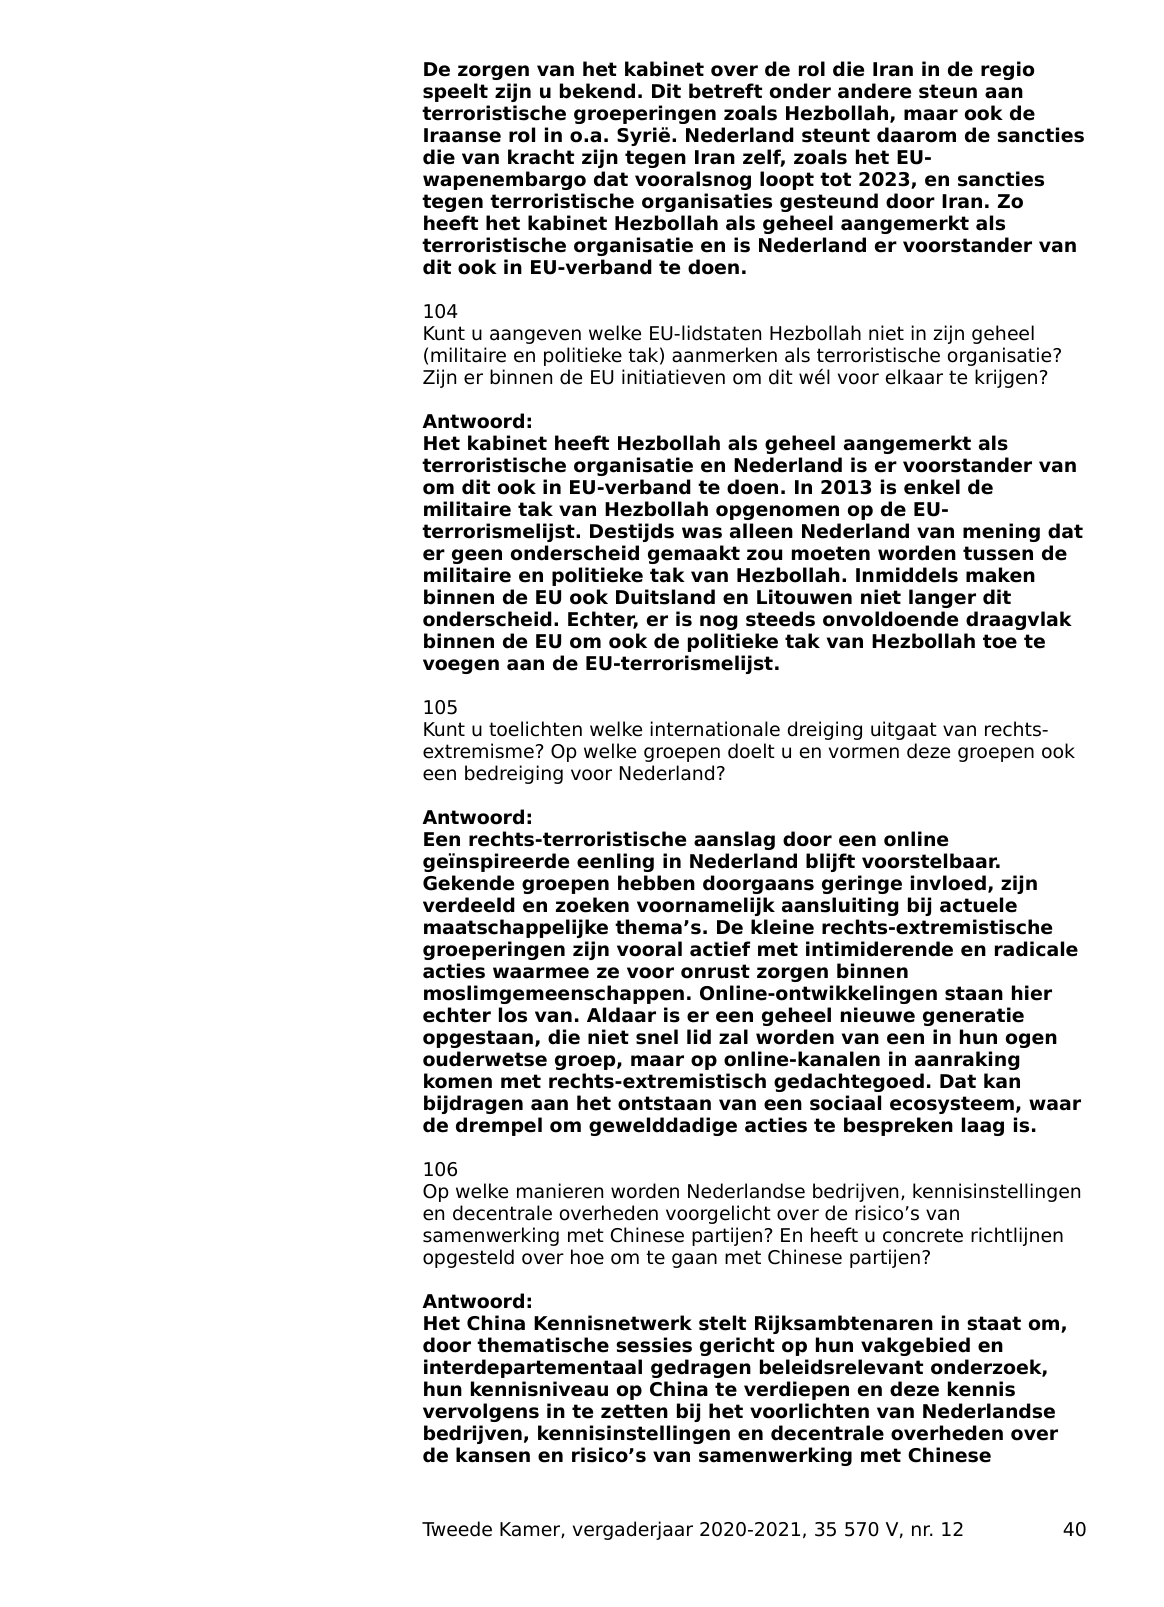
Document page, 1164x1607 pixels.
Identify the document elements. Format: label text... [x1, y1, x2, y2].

text Een rechts-terroristische aanslag door een online geïnspireerde eenling in Nederland blijft voorstelbaar. Gekende groepen hebben doorgaans geringe invloed, zijn verdeeld en zoeken voornamelijk aansluiting bij actuele maatschappelijke thema’s. De kleine rechts-extremistische groeperingen zijn vooral actief met intimiderende en radicale acties waarmee ze voor onrust zorgen binnen moslimgemeenschappen. Online-ontwikkelingen staan hier echter los van. Aldaar is er een geheel nieuwe generatie opgestaan, die niet snel lid zal worden van een in hun ogen ouderwetse groep, maar op online-kanalen in aanraking komen met rechts-extremistisch gedachtegoed. Dat kan bijdragen aan het ontstaan van een sociaal ecosysteem, waar de drempel om gewelddadige acties te bespreken laag is. [422, 829, 1087, 1137]
text Antwoord: [422, 807, 1087, 829]
text Op welke manieren worden Nederlandse bedrijven, kennisinstellingen en decentrale overheden voorgelicht over de risico’s van samenwerking met Chinese partijen? En heeft u concrete richtlijnen opgesteld over hoe om te gaan met Chinese partijen? [422, 1181, 1087, 1269]
text 106 [422, 1159, 1087, 1181]
text Antwoord: [422, 1291, 1087, 1313]
text Antwoord: [422, 411, 1087, 433]
text 104 [422, 301, 1087, 323]
text 105 [422, 697, 1087, 719]
text Het China Kennisnetwerk stelt Rijksambtenaren in staat om, door thematische sessies gericht op hun vakgebied en interdepartementaal gedragen beleidsrelevant onderzoek, hun kennisniveau op China te verdiepen en deze kennis vervolgens in te zetten bij het voorlichten van Nederlandse bedrijven, kennisinstellingen en decentrale overheden over de kansen en risico’s van samenwerking met Chinese [422, 1313, 1087, 1467]
text Kunt u toelichten welke internationale dreiging uitgaat van rechts-extremisme? Op welke groepen doelt u en vormen deze groepen ook een bedreiging voor Nederland? [422, 719, 1087, 785]
text Het kabinet heeft Hezbollah als geheel aangemerkt als terroristische organisatie en Nederland is er voorstander van om dit ook in EU-verband te doen. In 2013 is enkel de militaire tak van Hezbollah opgenomen op de EU-terrorismelijst. Destijds was alleen Nederland van mening dat er geen onderscheid gemaakt zou moeten worden tussen de militaire en politieke tak van Hezbollah. Inmiddels maken binnen de EU ook Duitsland en Litouwen niet langer dit onderscheid. Echter, er is nog steeds onvoldoende draagvlak binnen de EU om ook de politieke tak van Hezbollah toe te voegen aan de EU-terrorismelijst. [422, 433, 1087, 675]
text De zorgen van het kabinet over de rol die Iran in de regio speelt zijn u bekend. Dit betreft onder andere steun aan terroristische groeperingen zoals Hezbollah, maar ook de Iraanse rol in o.a. Syrië. Nederland steunt daarom de sancties die van kracht zijn tegen Iran zelf, zoals het EU-wapenembargo dat vooralsnog loopt tot 2023, en sancties tegen terroristische organisaties gesteund door Iran. Zo heeft het kabinet Hezbollah als geheel aangemerkt als terroristische organisatie en is Nederland er voorstander van dit ook in EU-verband te doen. [422, 59, 1087, 279]
text Kunt u aangeven welke EU-lidstaten Hezbollah niet in zijn geheel (militaire en politieke tak) aanmerken als terroristische organisatie? Zijn er binnen de EU initiatieven om dit wél voor elkaar te krijgen? [422, 323, 1087, 389]
